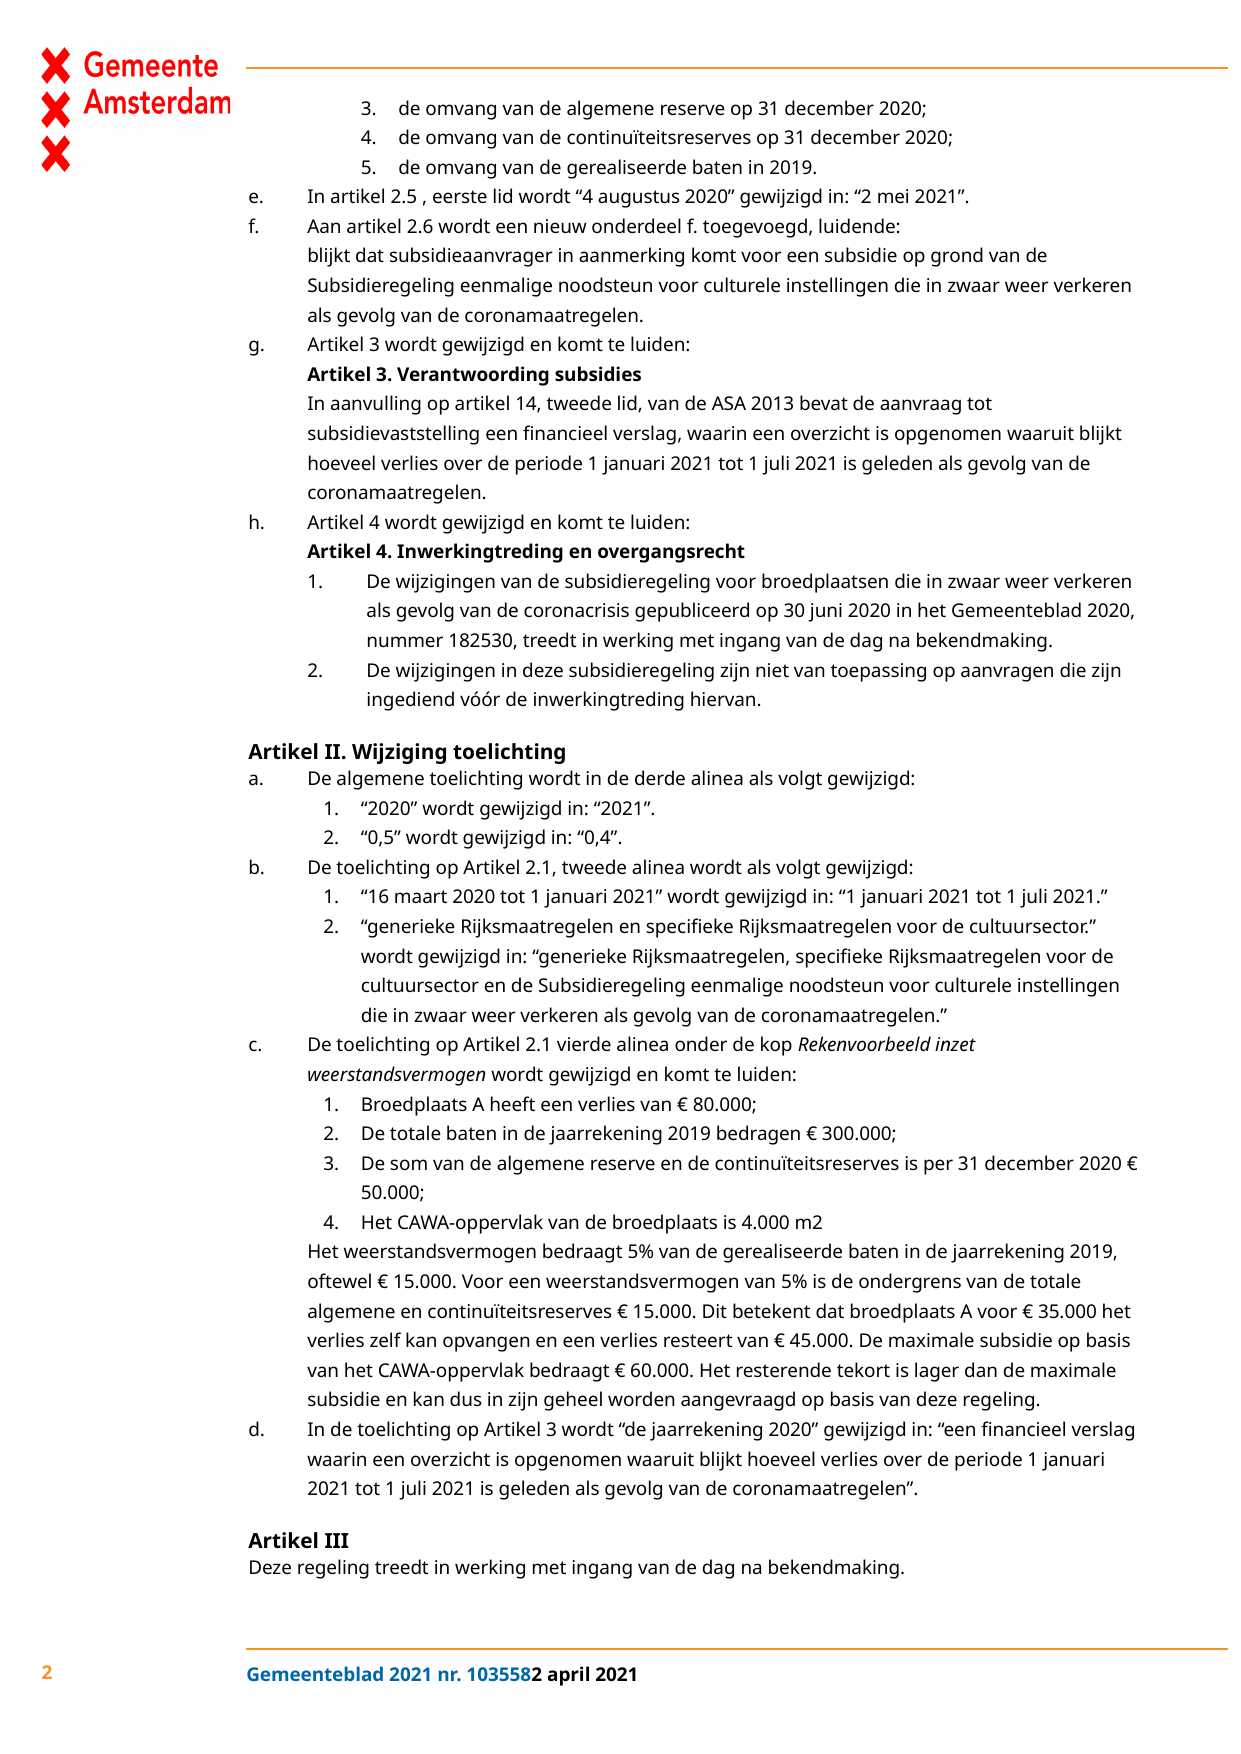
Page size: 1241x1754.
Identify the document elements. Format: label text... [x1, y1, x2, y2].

list Artikel 3 wordt gewijzigd en komt te luiden: [248, 331, 1152, 357]
list In aanvulling op artikel 14, tweede lid, van de ASA 2013 bevat de aanvraag tot subsidievaststelling een financieel verslag, waarin een overzicht is opgenomen waaruit blijkt hoeveel verlies over de periode 1 januari 2021 tot 1 juli 2021 is geleden als gevolg van de coronamaatregelen. [248, 391, 1152, 505]
list Artikel 4 wordt gewijzigd en komt te luiden: [248, 509, 1152, 535]
list De som van de algemene reserve en de continuïteitsreserves is per 31 december 2020 € 50.000; [323, 1150, 1152, 1205]
list Broedplaats A heeft een verlies van € 80.000; [323, 1091, 1152, 1116]
list In artikel 2.5 , eerste lid wordt “4 augustus 2020” gewijzigd in: “2 mei 2021”. [248, 183, 1152, 209]
list De toelichting op Artikel 2.1 vierde alinea onder de kop Rekenvoorbeeld inzet weerstandsvermogen wordt gewijzigd en komt te luiden: [248, 1032, 1152, 1087]
picture [41, 47, 231, 172]
list Artikel 3. Verantwoording subsidies [248, 361, 1152, 387]
text Artikel III [248, 1526, 1152, 1554]
text Artikel II. Wijziging toelichting [248, 737, 1152, 765]
list De wijzigingen van de subsidieregeling voor broedplaatsen die in zwaar weer verkeren als gevolg van de coronacrisis gepubliceerd op 30 juni 2020 in het Gemeenteblad 2020, nummer 182530, treedt in werking met ingang van de dag na bekendmaking. [307, 568, 1152, 653]
list de omvang van de algemene reserve op 31 december 2020; [361, 95, 1152, 121]
list In de toelichting op Artikel 3 wordt “de jaarrekening 2020” gewijzigd in: “een financieel verslag waarin een overzicht is opgenomen waaruit blijkt hoeveel verlies over de periode 1 januari 2021 tot 1 juli 2021 is geleden als gevolg van de coronamaatregelen”. [248, 1416, 1152, 1501]
list de omvang van de gerealiseerde baten in 2019. [361, 154, 1152, 180]
list blijkt dat subsidieaanvrager in aanmerking komt voor een subsidie op grond van de Subsidieregeling eenmalige noodsteun voor culturele instellingen die in zwaar weer verkeren als gevolg van de coronamaatregelen. [248, 243, 1152, 328]
list “2020” wordt gewijzigd in: “2021”. [323, 795, 1152, 821]
list de omvang van de continuïteitsreserves op 31 december 2020; [361, 124, 1152, 150]
list De toelichting op Artikel 2.1, tweede alinea wordt als volgt gewijzigd: [248, 854, 1152, 880]
list De totale baten in de jaarrekening 2019 bedragen € 300.000; [323, 1120, 1152, 1146]
list Het weerstandsvermogen bedraagt 5% van de gerealiseerde baten in de jaarrekening 2019, oftewel € 15.000. Voor een weerstandsvermogen van 5% is de ondergrens van de totale algemene en continuïteitsreserves € 15.000. Dit betekent dat broedplaats A voor € 35.000 het verlies zelf kan opvangen en een verlies resteert van € 45.000. De maximale subsidie op basis van het CAWA-oppervlak bedraagt € 60.000. Het resterende tekort is lager dan de maximale subsidie en kan dus in zijn geheel worden aangevraagd op basis van deze regeling. [248, 1239, 1152, 1412]
list De algemene toelichting wordt in de derde alinea als volgt gewijzigd: [248, 765, 1152, 791]
text Deze regeling treedt in werking met ingang van de dag na bekendmaking. [248, 1554, 1152, 1580]
list Aan artikel 2.6 wordt een nieuw onderdeel f. toegevoegd, luidende: [248, 213, 1152, 239]
list “generieke Rijksmaatregelen en specifieke Rijksmaatregelen voor de cultuursector.” wordt gewijzigd in: “generieke Rijksmaatregelen, specifieke Rijksmaatregelen voor de cultuursector en de Subsidieregeling eenmalige noodsteun voor culturele instellingen die in zwaar weer verkeren als gevolg van de coronamaatregelen.” [323, 913, 1152, 1028]
list “16 maart 2020 tot 1 januari 2021” wordt gewijzigd in: “1 januari 2021 tot 1 juli 2021.” [323, 884, 1152, 909]
list Artikel 4. Inwerkingtreding en overgangsrecht [248, 538, 1152, 564]
list “0,5” wordt gewijzigd in: “0,4”. [323, 824, 1152, 850]
list Het CAWA-oppervlak van de broedplaats is 4.000 m2 [323, 1209, 1152, 1235]
list De wijzigingen in deze subsidieregeling zijn niet van toepassing op aanvragen die zijn ingediend vóór de inwerkingtreding hiervan. [307, 657, 1152, 712]
